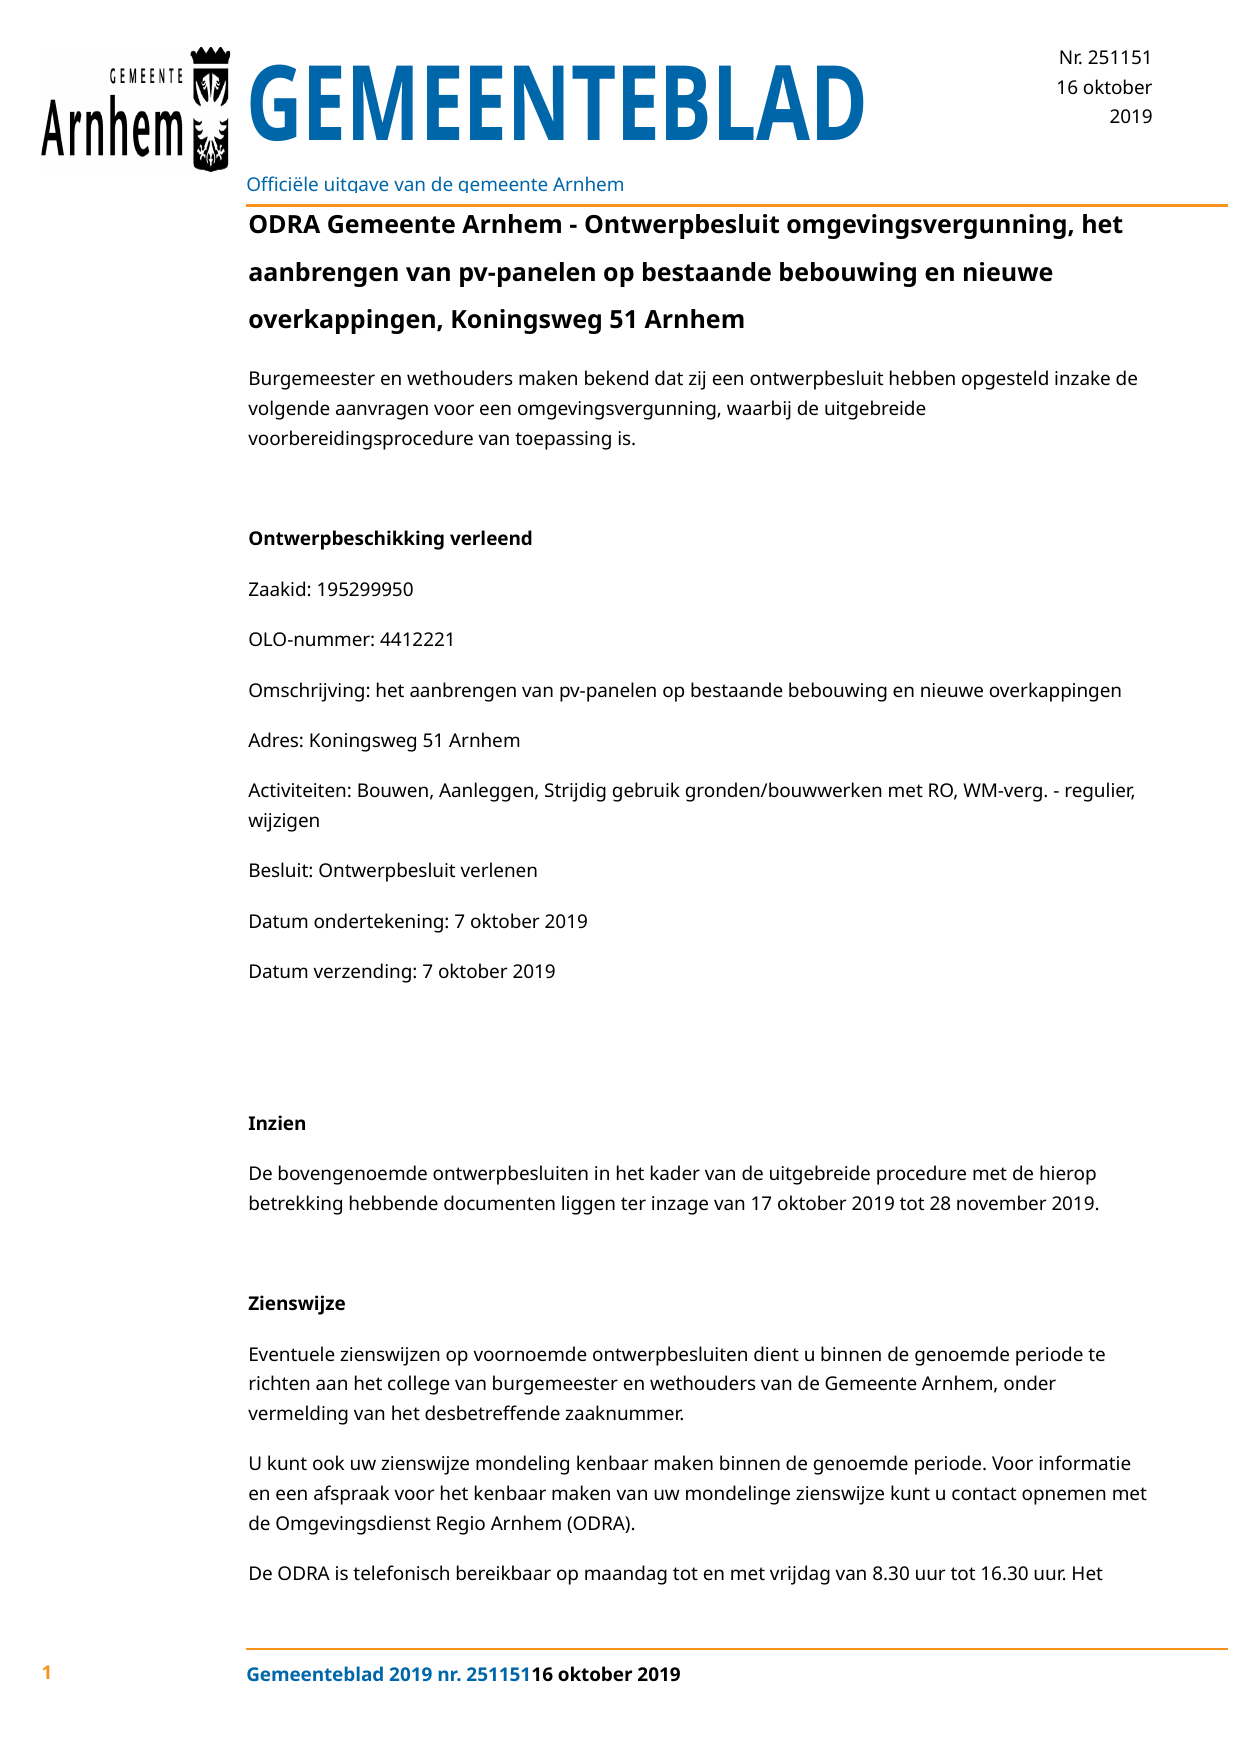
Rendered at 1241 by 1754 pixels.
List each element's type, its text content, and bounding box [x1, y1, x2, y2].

text Besluit: Ontwerpbesluit verlenen [248, 858, 1152, 883]
text U kunt ook uw zienswijze mondeling kenbaar maken binnen de genoemde periode. Voor informatie en een afspraak voor het kenbaar maken van uw mondelinge zienswijze kunt u contact opnemen met de Omgevingsdienst Regio Arnhem (ODRA). [248, 1451, 1152, 1535]
text Zaakid: 195299950 [248, 576, 1152, 602]
text Ontwerpbeschikking verleend [248, 526, 1152, 551]
text De ODRA is telefonisch bereikbaar op maandag tot en met vrijdag van 8.30 uur tot 16.30 uur. Het [248, 1560, 1152, 1586]
text Omschrijving: het aanbrengen van pv-panelen op bestaande bebouwing en nieuwe overkappingen [248, 677, 1152, 702]
picture [41, 47, 231, 172]
text Activiteiten: Bouwen, Aanleggen, Strijdig gebruik gronden/bouwwerken met RO, WM-verg. - regulier, wijzigen [248, 778, 1152, 833]
text Inzien [248, 1110, 1152, 1135]
text ODRA Gemeente Arnhem - Ontwerpbesluit omgevingsvergunning, het aanbrengen van pv-panelen op bestaande bebouwing en nieuwe overkappingen, Koningsweg 51 Arnhem [248, 207, 1152, 336]
text Datum verzending: 7 oktober 2019 [248, 958, 1152, 984]
text Datum ondertekening: 7 oktober 2019 [248, 908, 1152, 934]
text Adres: Koningsweg 51 Arnhem [248, 727, 1152, 753]
text OLO-nummer: 4412221 [248, 626, 1152, 652]
text Eventuele zienswijzen op voornoemde ontwerpbesluiten dient u binnen de genoemde periode te richten aan het college van burgemeester en wethouders van de Gemeente Arnhem, onder vermelding van het desbetreffende zaaknummer. [248, 1341, 1152, 1426]
text Burgemeester en wethouders maken bekend dat zij een ontwerpbesluit hebben opgesteld inzake de volgende aanvragen voor een omgevingsvergunning, waarbij de uitgebreide voorbereidingsprocedure van toepassing is. [248, 366, 1152, 450]
text De bovengenoemde ontwerpbesluiten in het kader van de uitgebreide procedure met de hierop betrekking hebbende documenten liggen ter inzage van 17 oktober 2019 tot 28 november 2019. [248, 1160, 1152, 1215]
text Zienswijze [248, 1291, 1152, 1316]
